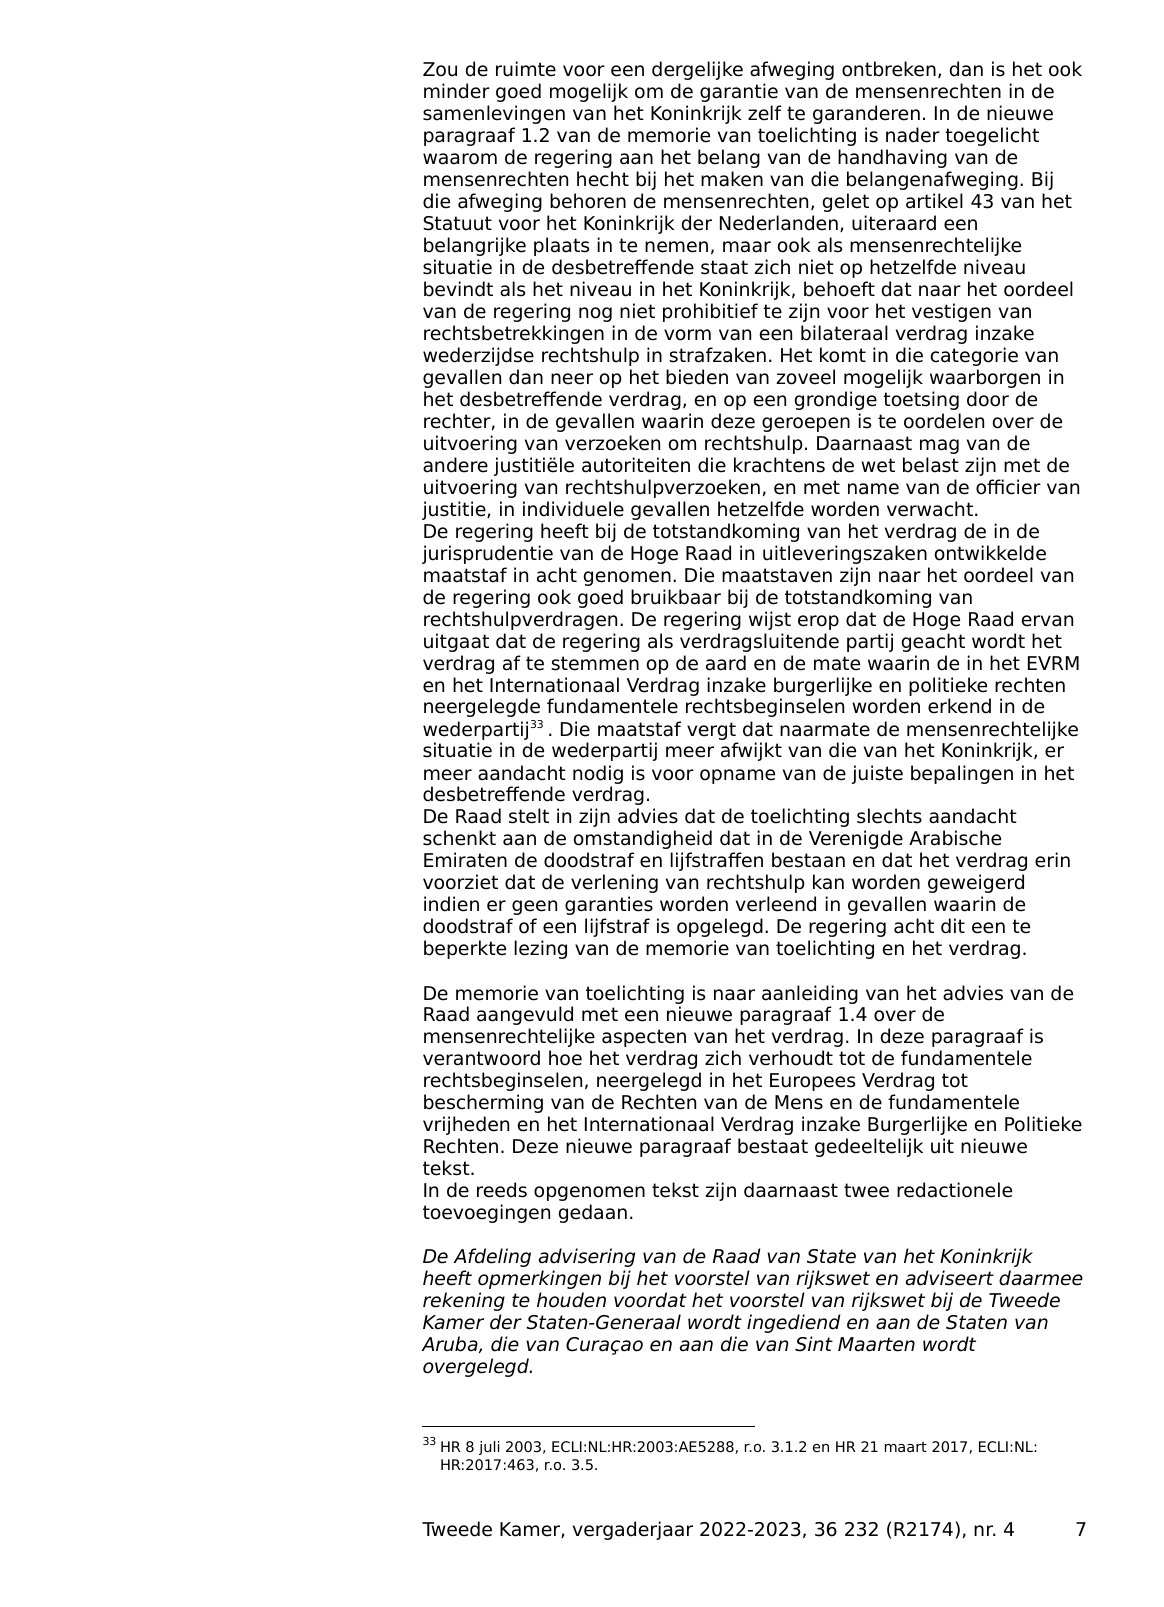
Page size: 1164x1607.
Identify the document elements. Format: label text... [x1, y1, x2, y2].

text De Raad stelt in zijn advies dat de toelichting slechts aandacht schenkt aan de omstandigheid dat in de Verenigde Arabische Emiraten de doodstraf en lijfstraffen bestaan en dat het verdrag erin voorziet dat de verlening van rechtshulp kan worden geweigerd indien er geen garanties worden verleend in gevallen waarin de doodstraf of een lijfstraf is opgelegd. De regering acht dit een te beperkte lezing van de memorie van toelichting en het verdrag. [422, 806, 1087, 960]
text De regering heeft bij de totstandkoming van het verdrag de in de jurisprudentie van de Hoge Raad in uitleveringszaken ontwikkelde maatstaf in acht genomen. Die maatstaven zijn naar het oordeel van de regering ook goed bruikbaar bij de totstandkoming van rechtshulpverdragen. De regering wijst erop dat de Hoge Raad ervan uitgaat dat de regering als verdragsluitende partij geacht wordt het verdrag af te stemmen op de aard en de mate waarin de in het EVRM en het Internationaal Verdrag inzake burgerlijke en politieke rechten neergelegde fundamentele rechtsbeginselen worden erkend in de wederpartij. Die maatstaf vergt dat naarmate de mensenrechtelijke situatie in de wederpartij meer afwijkt van die van het Koninkrijk, er meer aandacht nodig is voor opname van de juiste bepalingen in het desbetreffende verdrag. [422, 521, 1087, 806]
text De memorie van toelichting is naar aanleiding van het advies van de Raad aangevuld met een nieuwe paragraaf 1.4 over de mensenrechtelijke aspecten van het verdrag. In deze paragraaf is verantwoord hoe het verdrag zich verhoudt tot de fundamentele rechtsbeginselen, neergelegd in het Europees Verdrag tot bescherming van de Rechten van de Mens en de fundamentele vrijheden en het Internationaal Verdrag inzake Burgerlijke en Politieke Rechten. Deze nieuwe paragraaf bestaat gedeeltelijk uit nieuwe tekst. [422, 982, 1087, 1180]
text De Afdeling advisering van de Raad van State van het Koninkrijk heeft opmerkingen bij het voorstel van rijkswet en adviseert daarmee rekening te houden voordat het voorstel van rijkswet bij de Tweede Kamer der Staten-Generaal wordt ingediend en aan de Staten van Aruba, die van Curaçao en aan die van Sint Maarten wordt overgelegd. [422, 1246, 1087, 1378]
text HR 8 juli 2003, ECLI:NL:HR:2003:AE5288, r.o. 3.1.2 en HR 21 maart 2017, ECLI:NL: HR:2017:463, r.o. 3.5. [422, 1435, 1087, 1474]
text In de reeds opgenomen tekst zijn daarnaast twee redactionele toevoegingen gedaan. [422, 1180, 1087, 1224]
text Zou de ruimte voor een dergelijke afweging ontbreken, dan is het ook minder goed mogelijk om de garantie van de mensenrechten in de samenlevingen van het Koninkrijk zelf te garanderen. In de nieuwe paragraaf 1.2 van de memorie van toelichting is nader toegelicht waarom de regering aan het belang van de handhaving van de mensenrechten hecht bij het maken van die belangenafweging. Bij die afweging behoren de mensenrechten, gelet op artikel 43 van het Statuut voor het Koninkrijk der Nederlanden, uiteraard een belangrijke plaats in te nemen, maar ook als mensenrechtelijke situatie in de desbetreffende staat zich niet op hetzelfde niveau bevindt als het niveau in het Koninkrijk, behoeft dat naar het oordeel van de regering nog niet prohibitief te zijn voor het vestigen van rechtsbetrekkingen in de vorm van een bilateraal verdrag inzake wederzijdse rechtshulp in strafzaken. Het komt in die categorie van gevallen dan neer op het bieden van zoveel mogelijk waarborgen in het desbetreffende verdrag, en op een grondige toetsing door de rechter, in de gevallen waarin deze geroepen is te oordelen over de uitvoering van verzoeken om rechtshulp. Daarnaast mag van de andere justitiële autoriteiten die krachtens de wet belast zijn met de uitvoering van rechtshulpverzoeken, en met name van de officier van justitie, in individuele gevallen hetzelfde worden verwacht. [422, 59, 1087, 521]
